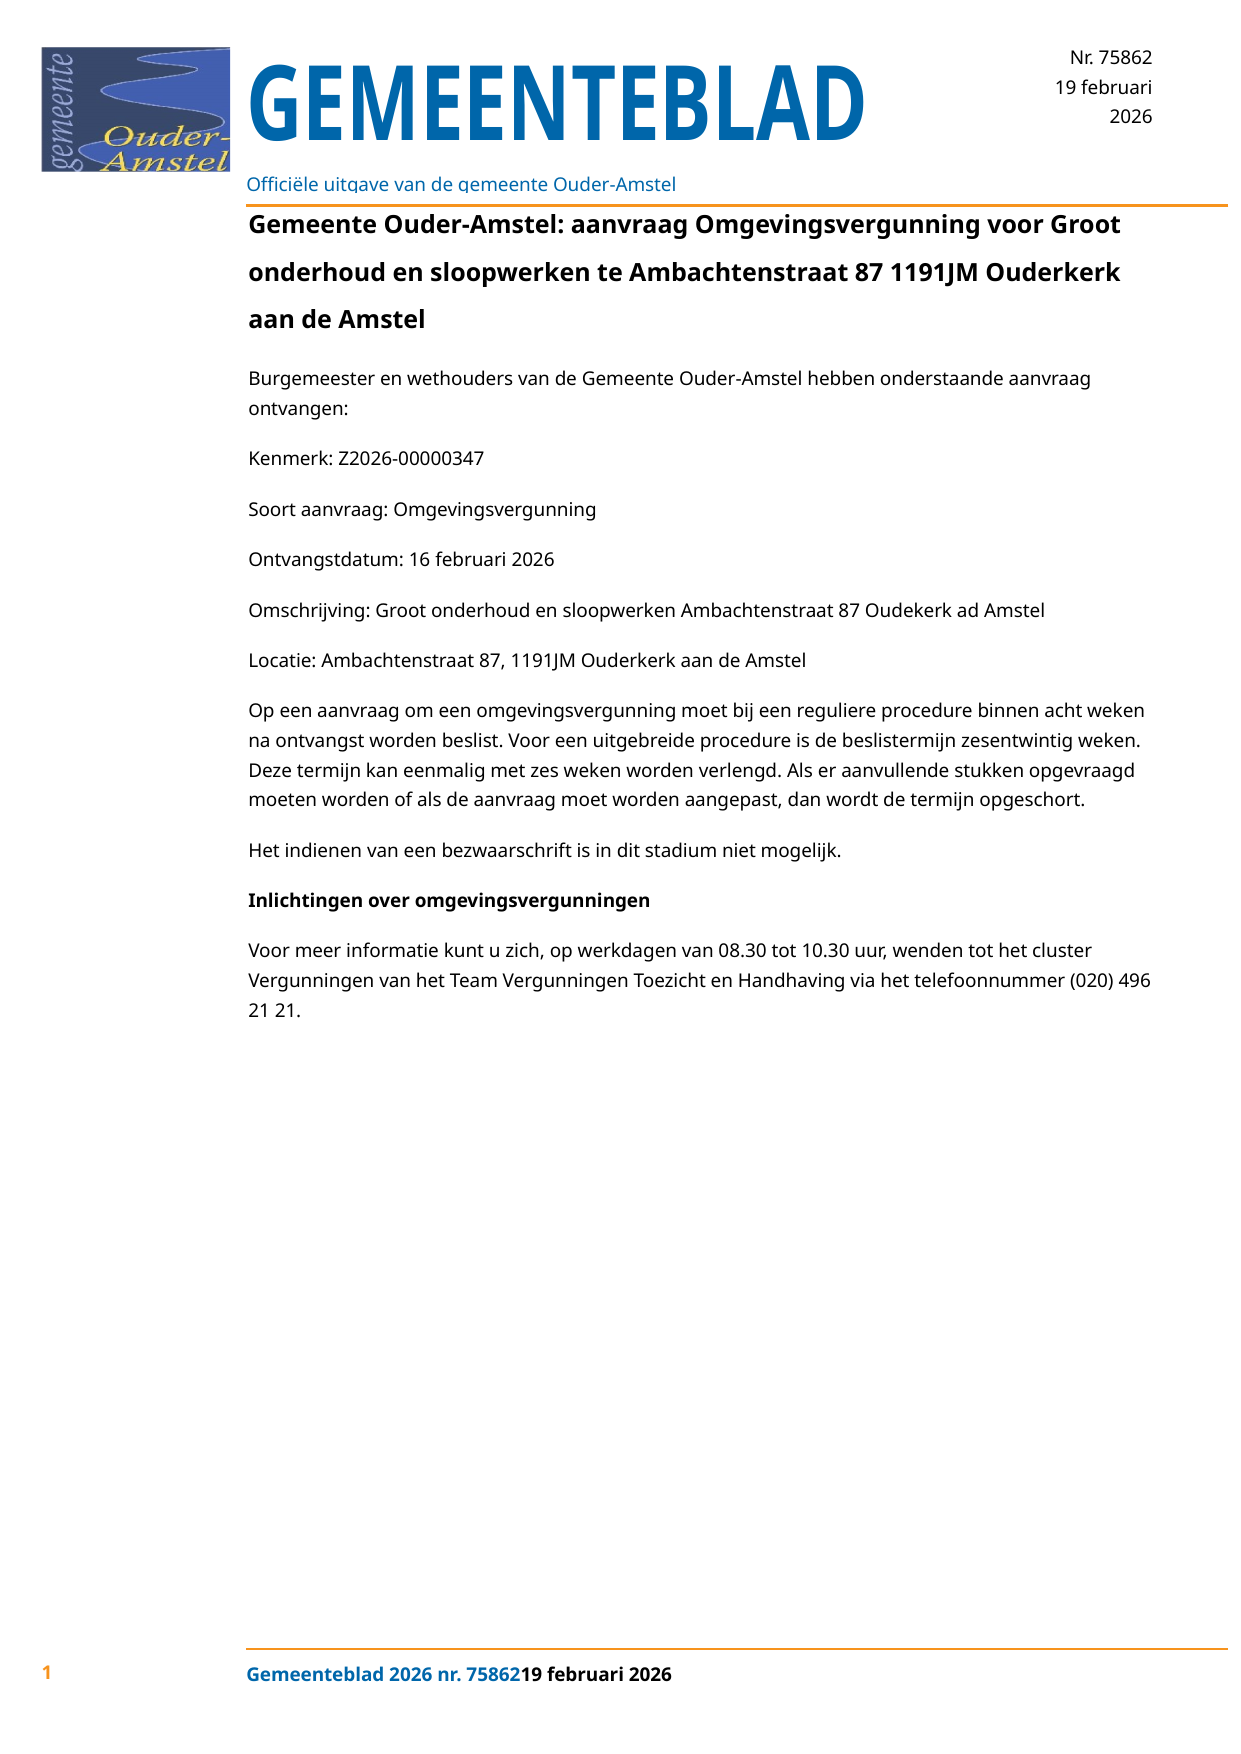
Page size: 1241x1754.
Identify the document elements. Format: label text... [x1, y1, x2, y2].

text Kenmerk: Z2026-00000347 [248, 446, 1152, 471]
text Het indienen van een bezwaarschrift is in dit stadium niet mogelijk. [248, 837, 1152, 862]
text Soort aanvraag: Omgevingsvergunning [248, 496, 1152, 522]
text Burgemeester en wethouders van de Gemeente Ouder-Amstel hebben onderstaande aanvraag ontvangen: [248, 366, 1152, 421]
text Voor meer informatie kunt u zich, op werkdagen van 08.30 tot 10.30 uur, wenden tot het cluster Vergunningen van het Team Vergunningen Toezicht en Handhaving via het telefoonnummer (020) 496 21 21. [248, 938, 1152, 1022]
text Inlichtingen over omgevingsvergunningen [248, 887, 1152, 913]
text Op een aanvraag om een omgevingsvergunning moet bij een reguliere procedure binnen acht weken na ontvangst worden beslist. Voor een uitgebreide procedure is de beslistermijn zesentwintig weken. Deze termijn kan eenmalig met zes weken worden verlengd. Als er aanvullende stukken opgevraagd moeten worden of als de aanvraag moet worden aangepast, dan wordt de termijn opgeschort. [248, 698, 1152, 812]
text Ontvangstdatum: 16 februari 2026 [248, 546, 1152, 572]
picture [41, 47, 231, 172]
text Gemeente Ouder-Amstel: aanvraag Omgevingsvergunning voor Groot onderhoud en sloopwerken te Ambachtenstraat 87 1191JM Ouderkerk aan de Amstel [248, 207, 1152, 336]
text Omschrijving: Groot onderhoud en sloopwerken Ambachtenstraat 87 Oudekerk ad Amstel [248, 597, 1152, 622]
text Locatie: Ambachtenstraat 87, 1191JM Ouderkerk aan de Amstel [248, 647, 1152, 673]
